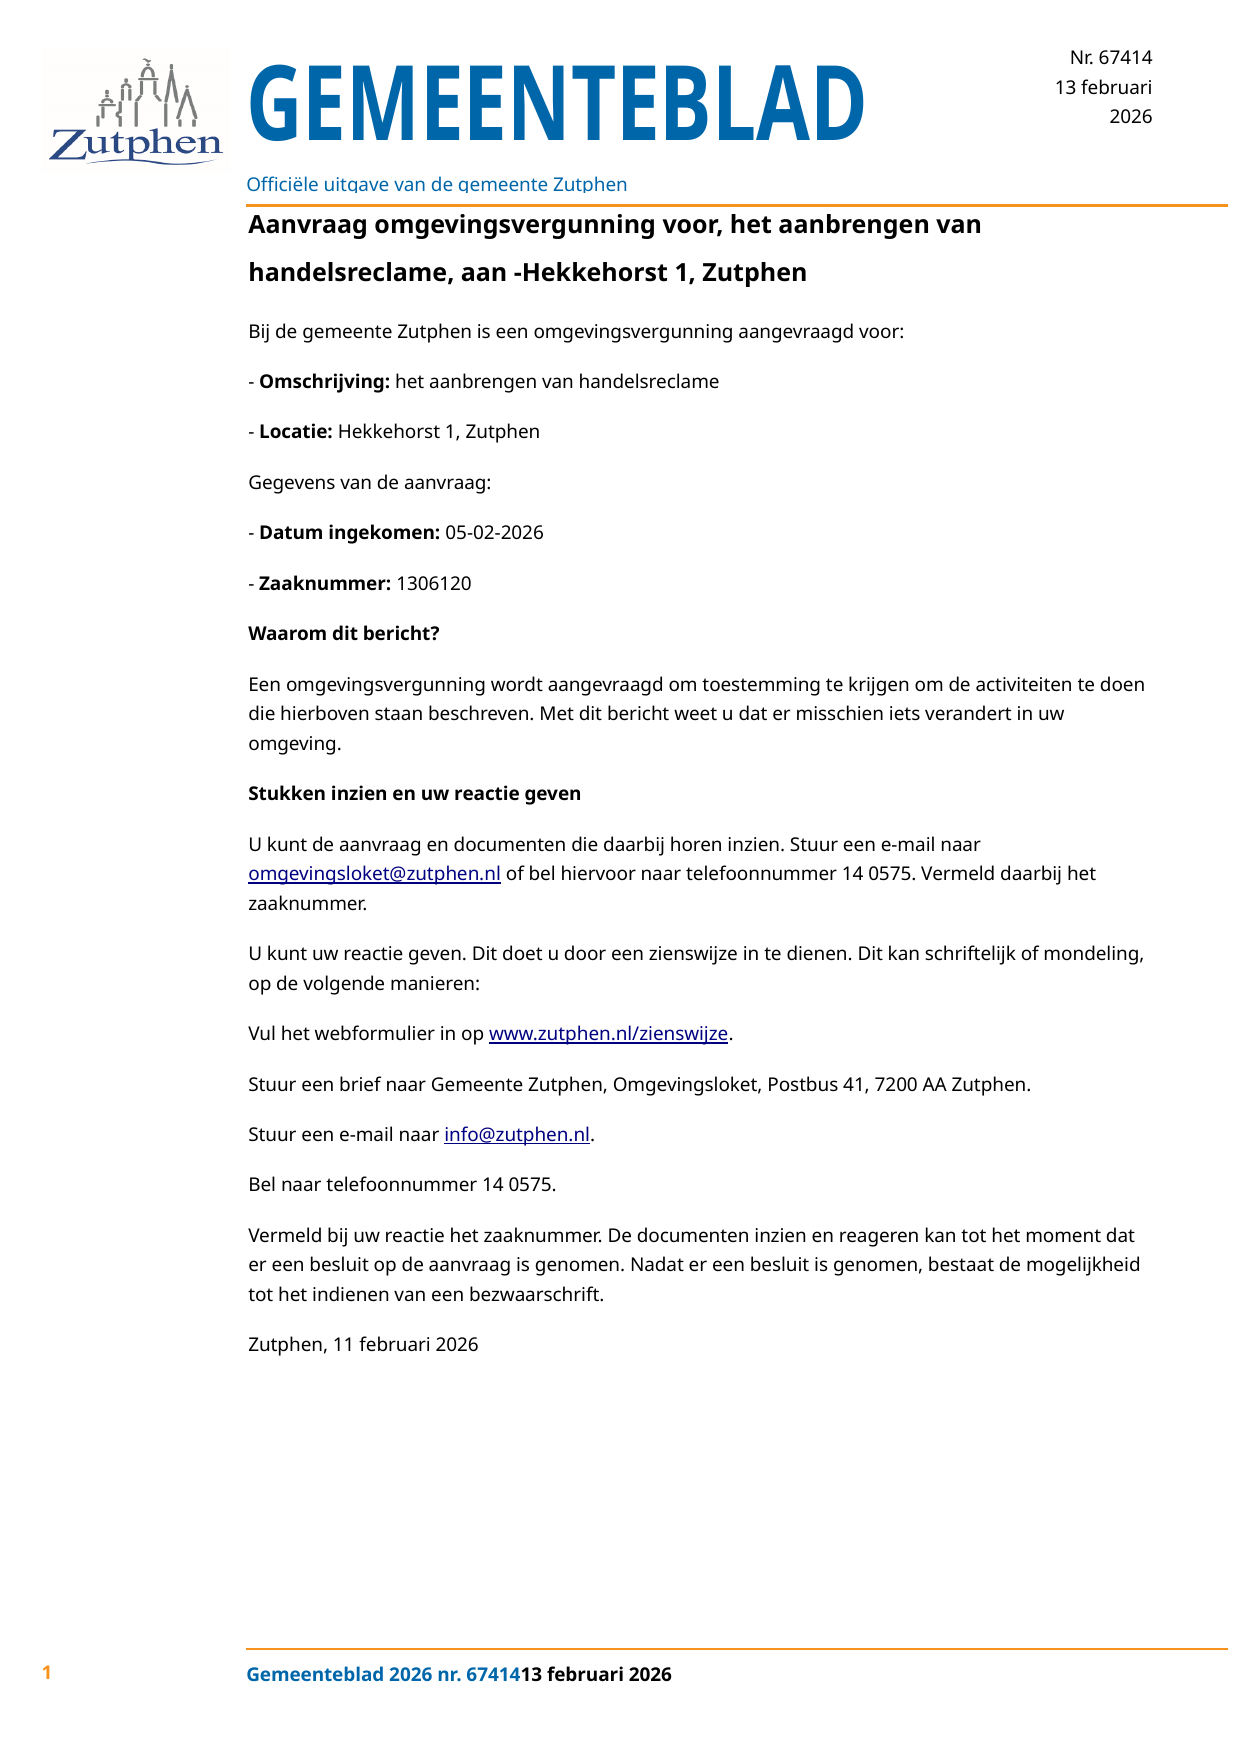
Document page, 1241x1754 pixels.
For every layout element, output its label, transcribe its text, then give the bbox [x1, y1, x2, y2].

text Vul het webformulier in op www.zutphen.nl/zienswijze. [248, 1020, 1152, 1046]
text Gegevens van de aanvraag: [248, 469, 1152, 495]
text Vermeld bij uw reactie het zaaknummer. De documenten inzien en reageren kan tot het moment dat er een besluit op de aanvraag is genomen. Nadat er een besluit is genomen, bestaat de mogelijkheid tot het indienen van een bezwaarschrift. [248, 1222, 1152, 1307]
text Bel naar telefoonnummer 14 0575. [248, 1172, 1152, 1197]
text Stuur een e-mail naar info@zutphen.nl. [248, 1121, 1152, 1147]
text - Locatie: Hekkehorst 1, Zutphen [248, 419, 1152, 444]
text U kunt de aanvraag en documenten die daarbij horen inzien. Stuur een e-mail naar omgevingsloket@zutphen.nl of bel hiervoor naar telefoonnummer 14 0575. Vermeld daarbij het zaaknummer. [248, 831, 1152, 916]
text Een omgevingsvergunning wordt aangevraagd om toestemming te krijgen om de activiteiten te doen die hierboven staan beschreven. Met dit bericht weet u dat er misschien iets verandert in uw omgeving. [248, 671, 1152, 756]
text Waarom dit bericht? [248, 620, 1152, 646]
text Stuur een brief naar Gemeente Zutphen, Omgevingsloket, Postbus 41, 7200 AA Zutphen. [248, 1071, 1152, 1097]
text - Zaaknummer: 1306120 [248, 570, 1152, 596]
text U kunt uw reactie geven. Dit doet u door een zienswijze in te dienen. Dit kan schriftelijk of mondeling, op de volgende manieren: [248, 940, 1152, 996]
text Bij de gemeente Zutphen is een omgevingsvergunning aangevraagd voor: [248, 318, 1152, 344]
text Stukken inzien en uw reactie geven [248, 780, 1152, 806]
picture [41, 47, 231, 172]
text Zutphen, 11 februari 2026 [248, 1332, 1152, 1357]
text - Datum ingekomen: 05-02-2026 [248, 519, 1152, 545]
text Aanvraag omgevingsvergunning voor, het aanbrengen van handelsreclame, aan -Hekkehorst 1, Zutphen [248, 207, 1152, 288]
text - Omschrijving: het aanbrengen van handelsreclame [248, 368, 1152, 394]
